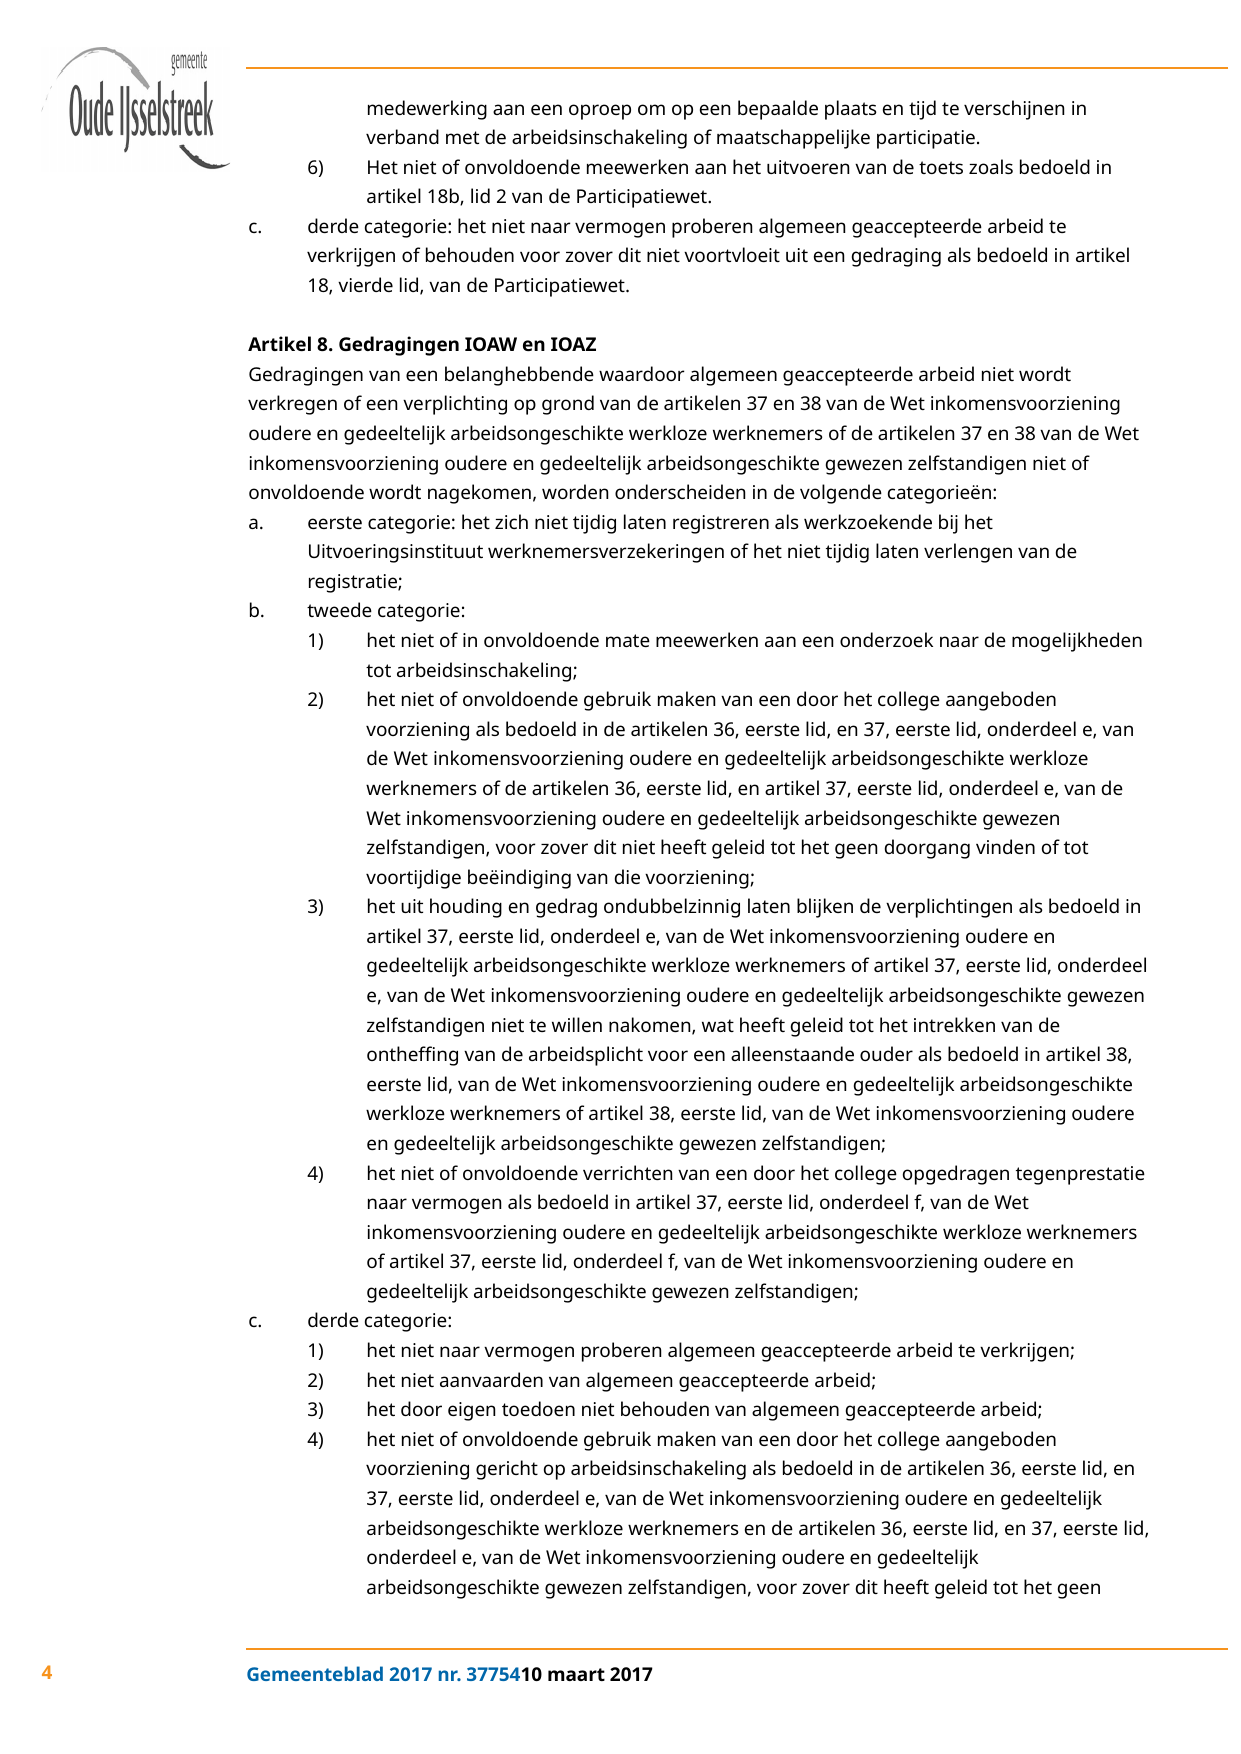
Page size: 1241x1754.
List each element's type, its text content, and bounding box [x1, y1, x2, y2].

list het niet aanvaarden van algemeen geaccepteerde arbeid; [307, 1367, 1152, 1393]
list het niet of onvoldoende verrichten van een door het college opgedragen tegenprestatie naar vermogen als bedoeld in artikel 37, eerste lid, onderdeel f, van de Wet inkomensvoorziening oudere en gedeeltelijk arbeidsongeschikte werkloze werknemers of artikel 37, eerste lid, onderdeel f, van de Wet inkomensvoorziening oudere en gedeeltelijk arbeidsongeschikte gewezen zelfstandigen; [307, 1160, 1152, 1304]
list het niet of onvoldoende gebruik maken van een door het college aangeboden voorziening als bedoeld in de artikelen 36, eerste lid, en 37, eerste lid, onderdeel e, van de Wet inkomensvoorziening oudere en gedeeltelijk arbeidsongeschikte werkloze werknemers of de artikelen 36, eerste lid, en artikel 37, eerste lid, onderdeel e, van de Wet inkomensvoorziening oudere en gedeeltelijk arbeidsongeschikte gewezen zelfstandigen, voor zover dit niet heeft geleid tot het geen doorgang vinden of tot voortijdige beëindiging van die voorziening; [307, 686, 1152, 890]
text Gedragingen van een belanghebbende waardoor algemeen geaccepteerde arbeid niet wordt verkregen of een verplichting op grond van de artikelen 37 en 38 van de Wet inkomensvoorziening oudere en gedeeltelijk arbeidsongeschikte werkloze werknemers of de artikelen 37 en 38 van de Wet inkomensvoorziening oudere en gedeeltelijk arbeidsongeschikte gewezen zelfstandigen niet of onvoldoende wordt nagekomen, worden onderscheiden in de volgende categorieën: [248, 361, 1152, 505]
list het niet naar vermogen proberen algemeen geaccepteerde arbeid te verkrijgen; [307, 1337, 1152, 1363]
text Artikel 8. Gedragingen IOAW en IOAZ [248, 331, 1152, 357]
list Het niet of onvoldoende meewerken aan het uitvoeren van de toets zoals bedoeld in artikel 18b, lid 2 van de Participatiewet. [307, 154, 1152, 209]
picture [41, 47, 231, 172]
list eerste categorie: het zich niet tijdig laten registreren als werkzoekende bij het Uitvoeringsinstituut werknemersverzekeringen of het niet tijdig laten verlengen van de registratie; [248, 509, 1152, 594]
list medewerking aan een oproep om op een bepaalde plaats en tijd te verschijnen in verband met de arbeidsinschakeling of maatschappelijke participatie. [307, 95, 1152, 150]
list derde categorie: het niet naar vermogen proberen algemeen geaccepteerde arbeid te verkrijgen of behouden voor zover dit niet voortvloeit uit een gedraging als bedoeld in artikel 18, vierde lid, van de Participatiewet. [248, 213, 1152, 298]
list het uit houding en gedrag ondubbelzinnig laten blijken de verplichtingen als bedoeld in artikel 37, eerste lid, onderdeel e, van de Wet inkomensvoorziening oudere en gedeeltelijk arbeidsongeschikte werkloze werknemers of artikel 37, eerste lid, onderdeel e, van de Wet inkomensvoorziening oudere en gedeeltelijk arbeidsongeschikte gewezen zelfstandigen niet te willen nakomen, wat heeft geleid tot het intrekken van de ontheffing van de arbeidsplicht voor een alleenstaande ouder als bedoeld in artikel 38, eerste lid, van de Wet inkomensvoorziening oudere en gedeeltelijk arbeidsongeschikte werkloze werknemers of artikel 38, eerste lid, van de Wet inkomensvoorziening oudere en gedeeltelijk arbeidsongeschikte gewezen zelfstandigen; [307, 893, 1152, 1156]
list het door eigen toedoen niet behouden van algemeen geaccepteerde arbeid; [307, 1396, 1152, 1422]
list het niet of in onvoldoende mate meewerken aan een onderzoek naar de mogelijkheden tot arbeidsinschakeling; [307, 627, 1152, 683]
list tweede categorie: [248, 598, 1152, 623]
list het niet of onvoldoende gebruik maken van een door het college aangeboden voorziening gericht op arbeidsinschakeling als bedoeld in de artikelen 36, eerste lid, en 37, eerste lid, onderdeel e, van de Wet inkomensvoorziening oudere en gedeeltelijk arbeidsongeschikte werkloze werknemers en de artikelen 36, eerste lid, en 37, eerste lid, onderdeel e, van de Wet inkomensvoorziening oudere en gedeeltelijk arbeidsongeschikte gewezen zelfstandigen, voor zover dit heeft geleid tot het geen [307, 1426, 1152, 1600]
list derde categorie: [248, 1308, 1152, 1333]
